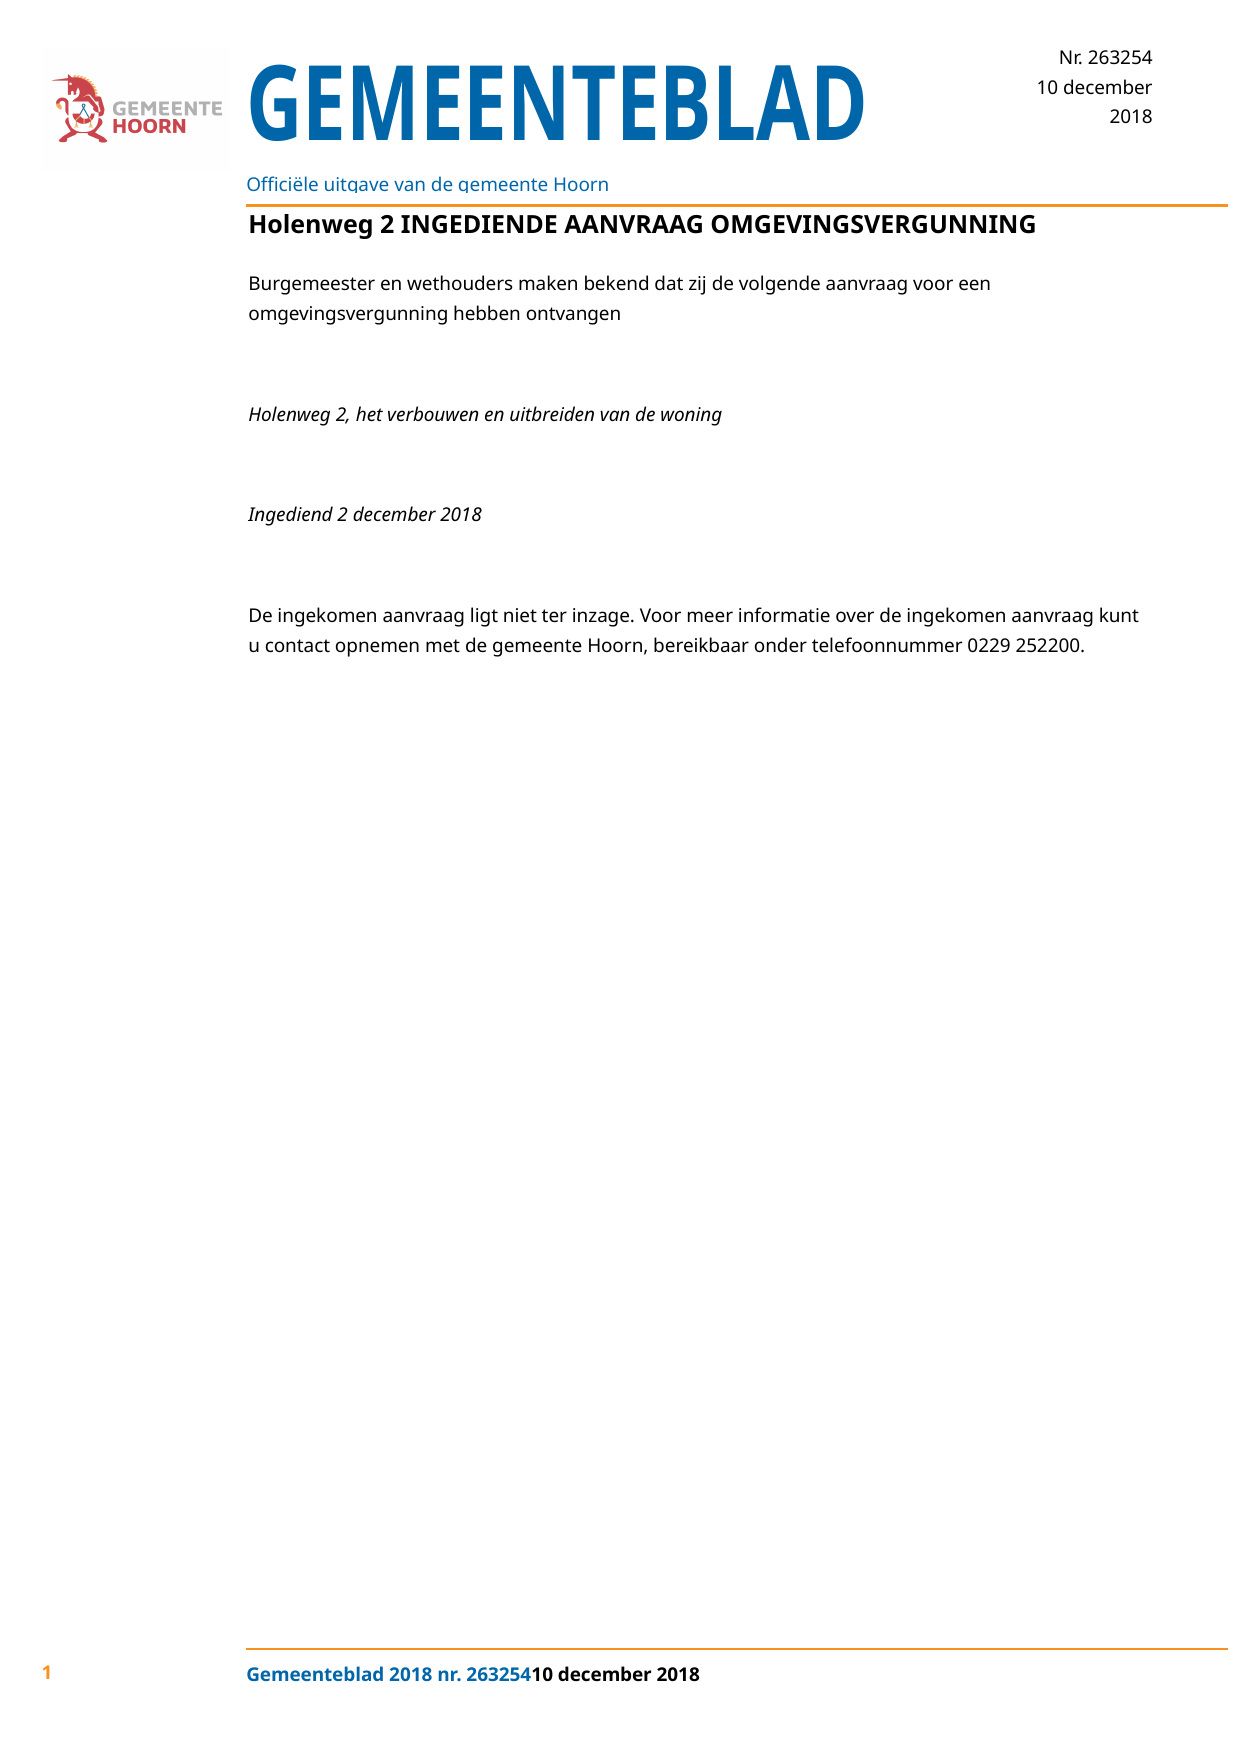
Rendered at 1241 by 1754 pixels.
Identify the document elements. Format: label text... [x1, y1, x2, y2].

text Holenweg 2 INGEDIENDE AANVRAAG OMGEVINGSVERGUNNING [248, 207, 1152, 241]
text Burgemeester en wethouders maken bekend dat zij de volgende aanvraag voor een omgevingsvergunning hebben ontvangen [248, 270, 1152, 326]
text De ingekomen aanvraag ligt niet ter inzage. Voor meer informatie over de ingekomen aanvraag kunt u contact opnemen met de gemeente Hoorn, bereikbaar onder telefoonnummer 0229 252200. [248, 602, 1152, 658]
picture [41, 47, 231, 172]
text Holenweg 2, het verbouwen en uitbreiden van de woning [248, 401, 1152, 426]
text Ingediend 2 december 2018 [248, 502, 1152, 527]
